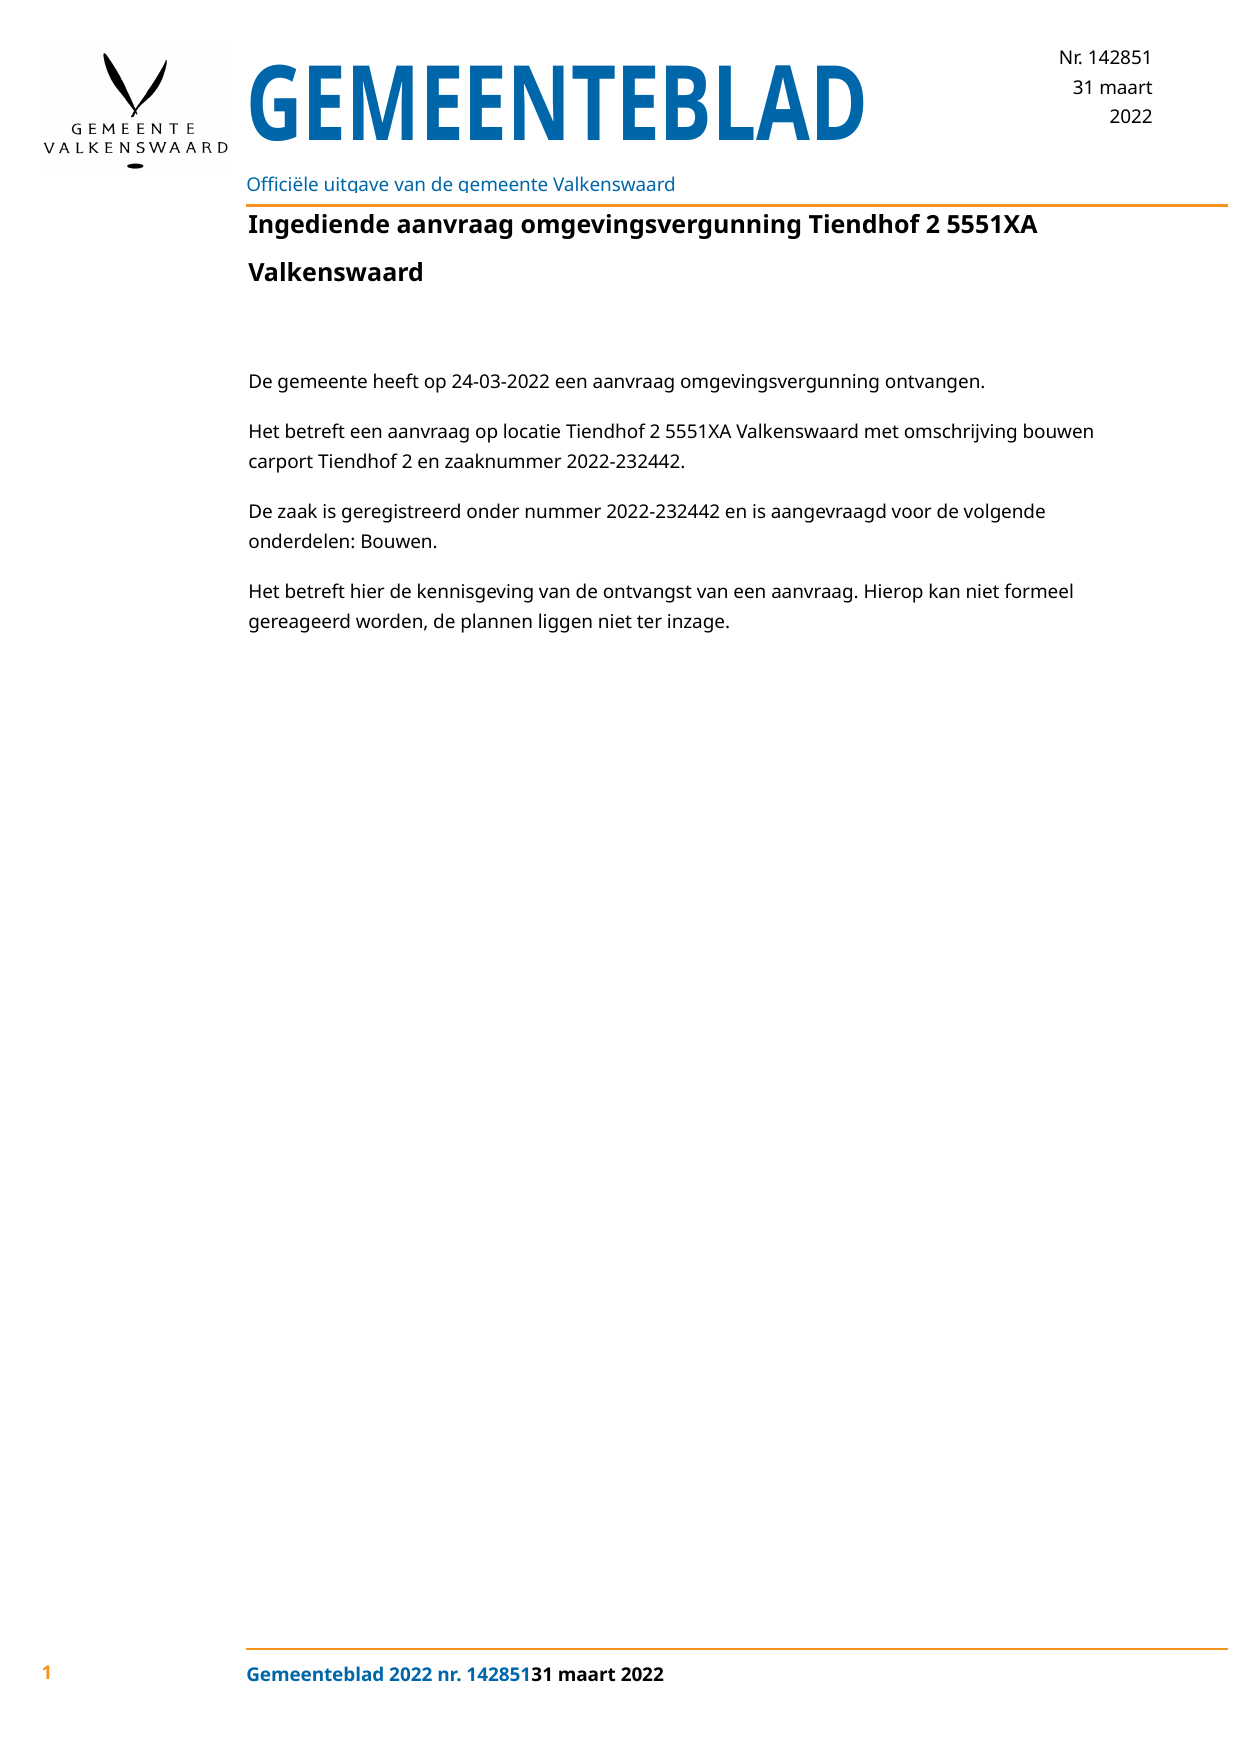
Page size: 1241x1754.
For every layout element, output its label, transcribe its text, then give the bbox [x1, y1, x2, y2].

text Ingediende aanvraag omgevingsvergunning Tiendhof 2 5551XA Valkenswaard [248, 207, 1152, 288]
picture [41, 47, 231, 172]
text Het betreft hier de kennisgeving van de ontvangst van een aanvraag. Hierop kan niet formeel gereageerd worden, de plannen liggen niet ter inzage. [248, 579, 1152, 634]
text De gemeente heeft op 24-03-2022 een aanvraag omgevingsvergunning ontvangen. [248, 368, 1152, 394]
text Het betreft een aanvraag op locatie Tiendhof 2 5551XA Valkenswaard met omschrijving bouwen carport Tiendhof 2 en zaaknummer 2022-232442. [248, 419, 1152, 474]
text De zaak is geregistreerd onder nummer 2022-232442 en is aangevraagd voor de volgende onderdelen: Bouwen. [248, 499, 1152, 554]
